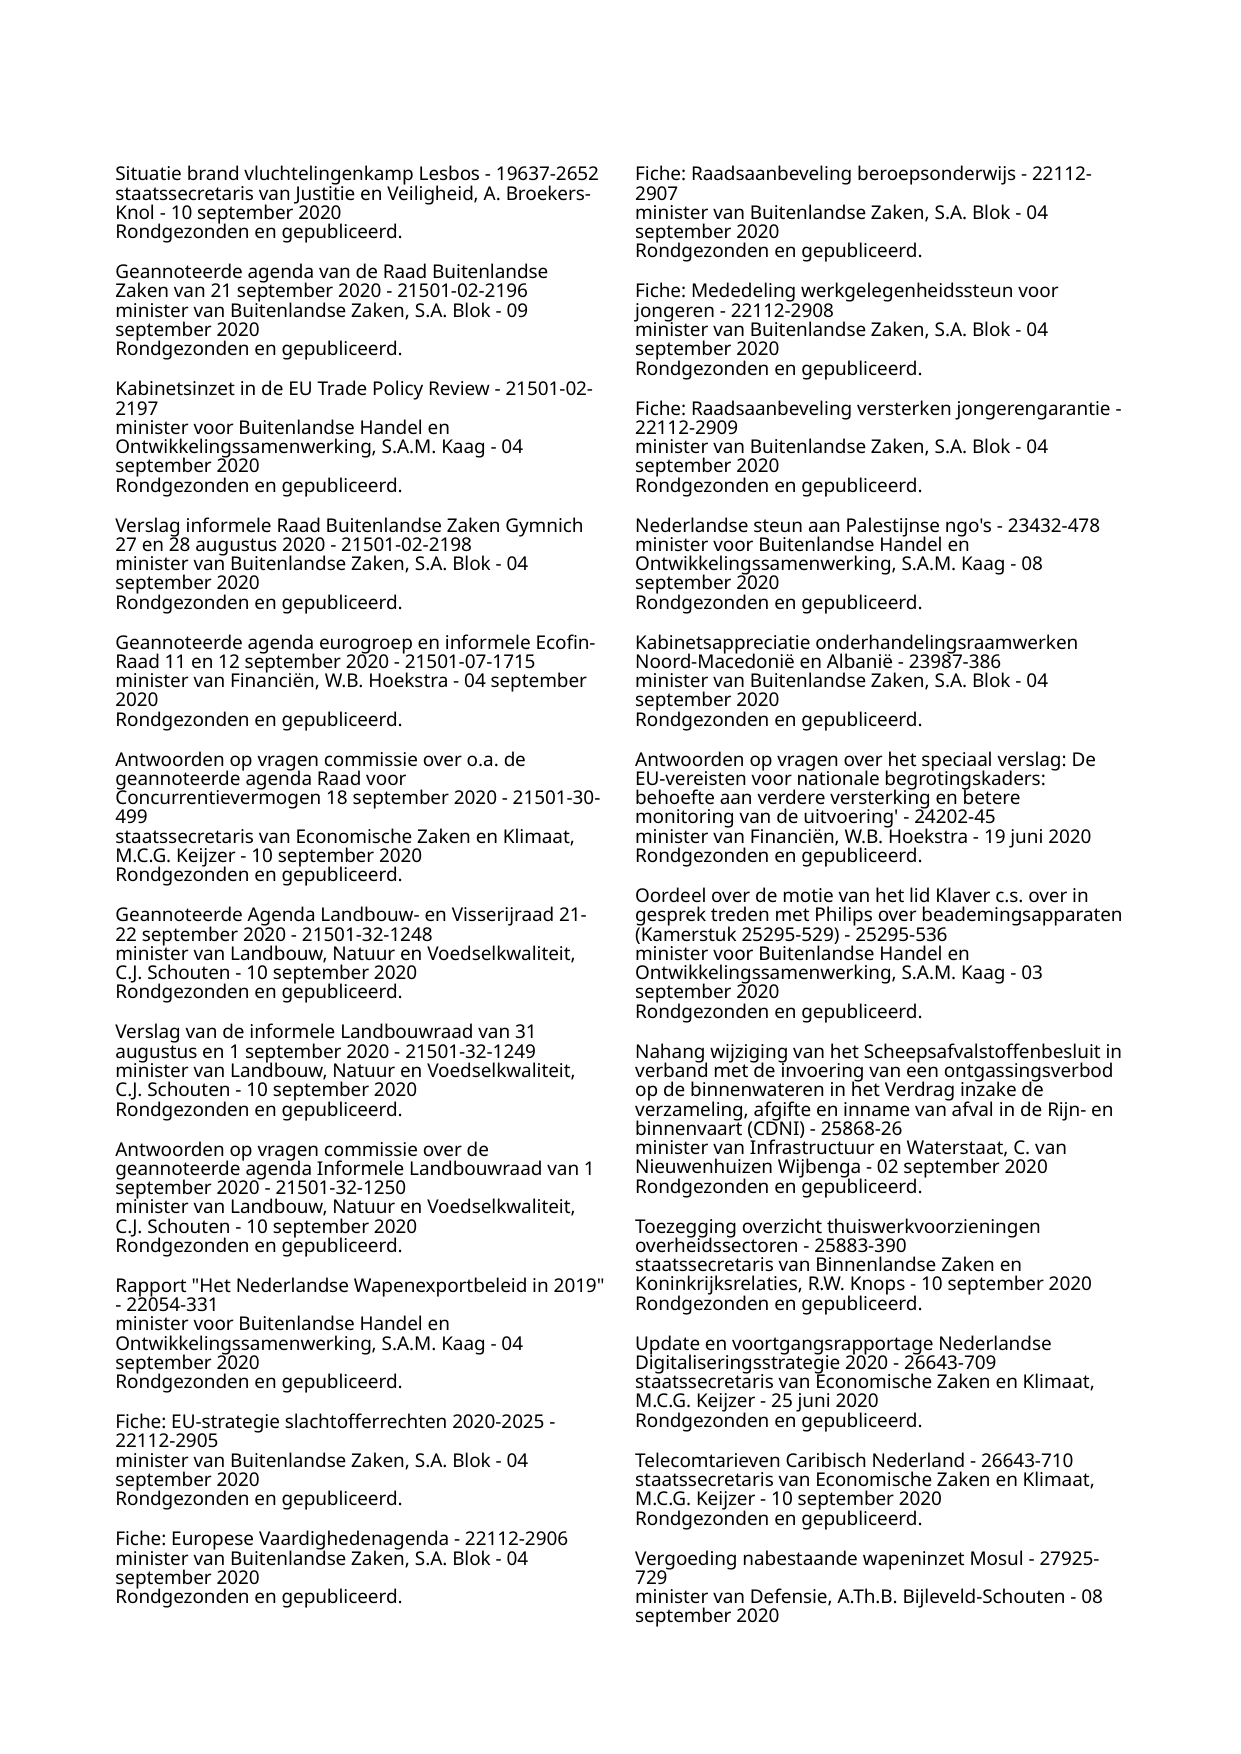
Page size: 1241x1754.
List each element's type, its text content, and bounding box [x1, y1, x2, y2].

text Rondgezonden en gepubliceerd. [115, 983, 605, 1003]
text Rapport "Het Nederlandse Wapenexportbeleid in 2019" - 22054-331 [115, 1277, 605, 1315]
text Verslag informele Raad Buitenlandse Zaken Gymnich 27 en 28 augustus 2020 - 21501-02-2198 [115, 517, 605, 555]
text Rondgezonden en gepubliceerd. [115, 1490, 605, 1509]
text Rondgezonden en gepubliceerd. [635, 711, 1125, 730]
text Rondgezonden en gepubliceerd. [115, 1101, 605, 1120]
text Rondgezonden en gepubliceerd. [635, 477, 1125, 496]
text Rondgezonden en gepubliceerd. [115, 594, 605, 613]
text minister van Buitenlandse Zaken, S.A. Blok - 04 september 2020 [635, 672, 1125, 711]
text staatssecretaris van Binnenlandse Zaken en Koninkrijksrelaties, R.W. Knops - 10 september 2020 [635, 1256, 1125, 1295]
text Rondgezonden en gepubliceerd. [115, 1373, 605, 1392]
text Rondgezonden en gepubliceerd. [115, 1237, 605, 1256]
text Rondgezonden en gepubliceerd. [635, 1003, 1125, 1022]
text Toezegging overzicht thuiswerkvoorzieningen overheidssectoren - 25883-390 [635, 1218, 1125, 1256]
text Nahang wijziging van het Scheepsafvalstoffenbesluit in verband met de invoering van een ontgassingsverbod op de binnenwateren in het Verdrag inzake de verzameling, afgifte en inname van afval in de Rijn- en binnenvaart (CDNI) - 25868-26 [635, 1043, 1125, 1139]
text minister van Buitenlandse Zaken, S.A. Blok - 04 september 2020 [635, 321, 1125, 359]
text Geannoteerde agenda eurogroep en informele Ecofin-Raad 11 en 12 september 2020 - 21501-07-1715 [115, 634, 605, 672]
text Geannoteerde Agenda Landbouw- en Visserijraad 21-22 september 2020 - 21501-32-1248 [115, 906, 605, 945]
text staatssecretaris van Economische Zaken en Klimaat, M.C.G. Keijzer - 10 september 2020 [635, 1471, 1125, 1509]
text Rondgezonden en gepubliceerd. [635, 594, 1125, 613]
text staatssecretaris van Economische Zaken en Klimaat, M.C.G. Keijzer - 25 juni 2020 [635, 1373, 1125, 1412]
text Rondgezonden en gepubliceerd. [115, 477, 605, 496]
text Antwoorden op vragen commissie over o.a. de geannoteerde agenda Raad voor Concurrentievermogen 18 september 2020 - 21501-30-499 [115, 751, 605, 828]
text minister van Buitenlandse Zaken, S.A. Blok - 04 september 2020 [635, 204, 1125, 242]
text Oordeel over de motie van het lid Klaver c.s. over in gesprek treden met Philips over beademingsapparaten (Kamerstuk 25295-529) - 25295-536 [635, 887, 1125, 945]
text Fiche: Europese Vaardighedenagenda - 22112-2906 [115, 1530, 605, 1549]
text Telecomtarieven Caribisch Nederland - 26643-710 [635, 1452, 1125, 1471]
text Nederlandse steun aan Palestijnse ngo's - 23432-478 [635, 517, 1125, 536]
text Rondgezonden en gepubliceerd. [635, 1295, 1125, 1314]
text minister voor Buitenlandse Handel en Ontwikkelingssamenwerking, S.A.M. Kaag - 08 september 2020 [635, 536, 1125, 594]
text Fiche: EU-strategie slachtofferrechten 2020-2025 - 22112-2905 [115, 1413, 605, 1452]
text Rondgezonden en gepubliceerd. [115, 340, 605, 359]
text minister voor Buitenlandse Handel en Ontwikkelingssamenwerking, S.A.M. Kaag - 04 september 2020 [115, 1315, 605, 1373]
text Rondgezonden en gepubliceerd. [635, 1412, 1125, 1431]
text minister van Buitenlandse Zaken, S.A. Blok - 09 september 2020 [115, 302, 605, 340]
text minister van Buitenlandse Zaken, S.A. Blok - 04 september 2020 [115, 555, 605, 594]
text minister van Financiën, W.B. Hoekstra - 19 juni 2020 [635, 828, 1125, 847]
text minister van Landbouw, Natuur en Voedselkwaliteit, C.J. Schouten - 10 september 2020 [115, 945, 605, 983]
text minister voor Buitenlandse Handel en Ontwikkelingssamenwerking, S.A.M. Kaag - 04 september 2020 [115, 419, 605, 477]
text staatssecretaris van Justitie en Veiligheid, A. Broekers-Knol - 10 september 2020 [115, 184, 605, 223]
text Fiche: Raadsaanbeveling versterken jongerengarantie - 22112-2909 [635, 399, 1125, 438]
text minister van Defensie, A.Th.B. Bijleveld-Schouten - 08 september 2020 [635, 1588, 1125, 1627]
text minister voor Buitenlandse Handel en Ontwikkelingssamenwerking, S.A.M. Kaag - 03 september 2020 [635, 945, 1125, 1003]
text Verslag van de informele Landbouwraad van 31 augustus en 1 september 2020 - 21501-32-1249 [115, 1023, 605, 1062]
text minister van Infrastructuur en Waterstaat, C. van Nieuwenhuizen Wijbenga - 02 september 2020 [635, 1139, 1125, 1178]
text Antwoorden op vragen commissie over de geannoteerde agenda Informele Landbouwraad van 1 september 2020 - 21501-32-1250 [115, 1141, 605, 1198]
text Fiche: Mededeling werkgelegenheidssteun voor jongeren - 22112-2908 [635, 282, 1125, 321]
text Situatie brand vluchtelingenkamp Lesbos - 19637-2652 [115, 165, 605, 184]
text Rondgezonden en gepubliceerd. [115, 223, 605, 242]
text Rondgezonden en gepubliceerd. [635, 1178, 1125, 1197]
text Kabinetsinzet in de EU Trade Policy Review - 21501-02-2197 [115, 380, 605, 419]
text staatssecretaris van Economische Zaken en Klimaat, M.C.G. Keijzer - 10 september 2020 [115, 828, 605, 866]
text Fiche: Raadsaanbeveling beroepsonderwijs - 22112-2907 [635, 165, 1125, 204]
text Rondgezonden en gepubliceerd. [635, 847, 1125, 866]
text minister van Buitenlandse Zaken, S.A. Blok - 04 september 2020 [635, 438, 1125, 477]
text minister van Financiën, W.B. Hoekstra - 04 september 2020 [115, 672, 605, 711]
text Rondgezonden en gepubliceerd. [635, 359, 1125, 379]
text Rondgezonden en gepubliceerd. [115, 711, 605, 730]
text Update en voortgangsrapportage Nederlandse Digitaliseringsstrategie 2020 - 26643-709 [635, 1335, 1125, 1373]
text minister van Buitenlandse Zaken, S.A. Blok - 04 september 2020 [115, 1452, 605, 1490]
text Rondgezonden en gepubliceerd. [635, 1509, 1125, 1529]
text minister van Landbouw, Natuur en Voedselkwaliteit, C.J. Schouten - 10 september 2020 [115, 1198, 605, 1237]
text minister van Buitenlandse Zaken, S.A. Blok - 04 september 2020 [115, 1549, 605, 1588]
text Geannoteerde agenda van de Raad Buitenlandse Zaken van 21 september 2020 - 21501-02-2196 [115, 263, 605, 302]
text Kabinetsappreciatie onderhandelingsraamwerken Noord-Macedonië en Albanië - 23987-386 [635, 634, 1125, 672]
text minister van Landbouw, Natuur en Voedselkwaliteit, C.J. Schouten - 10 september 2020 [115, 1062, 605, 1101]
text Rondgezonden en gepubliceerd. [115, 866, 605, 886]
text Vergoeding nabestaande wapeninzet Mosul - 27925-729 [635, 1549, 1125, 1588]
text Rondgezonden en gepubliceerd. [115, 1588, 605, 1607]
text Rondgezonden en gepubliceerd. [635, 242, 1125, 262]
text Antwoorden op vragen over het speciaal verslag: De EU-vereisten voor nationale begrotingskaders: behoefte aan verdere versterking en betere monitoring van de uitvoering' - 24202-45 [635, 751, 1125, 828]
